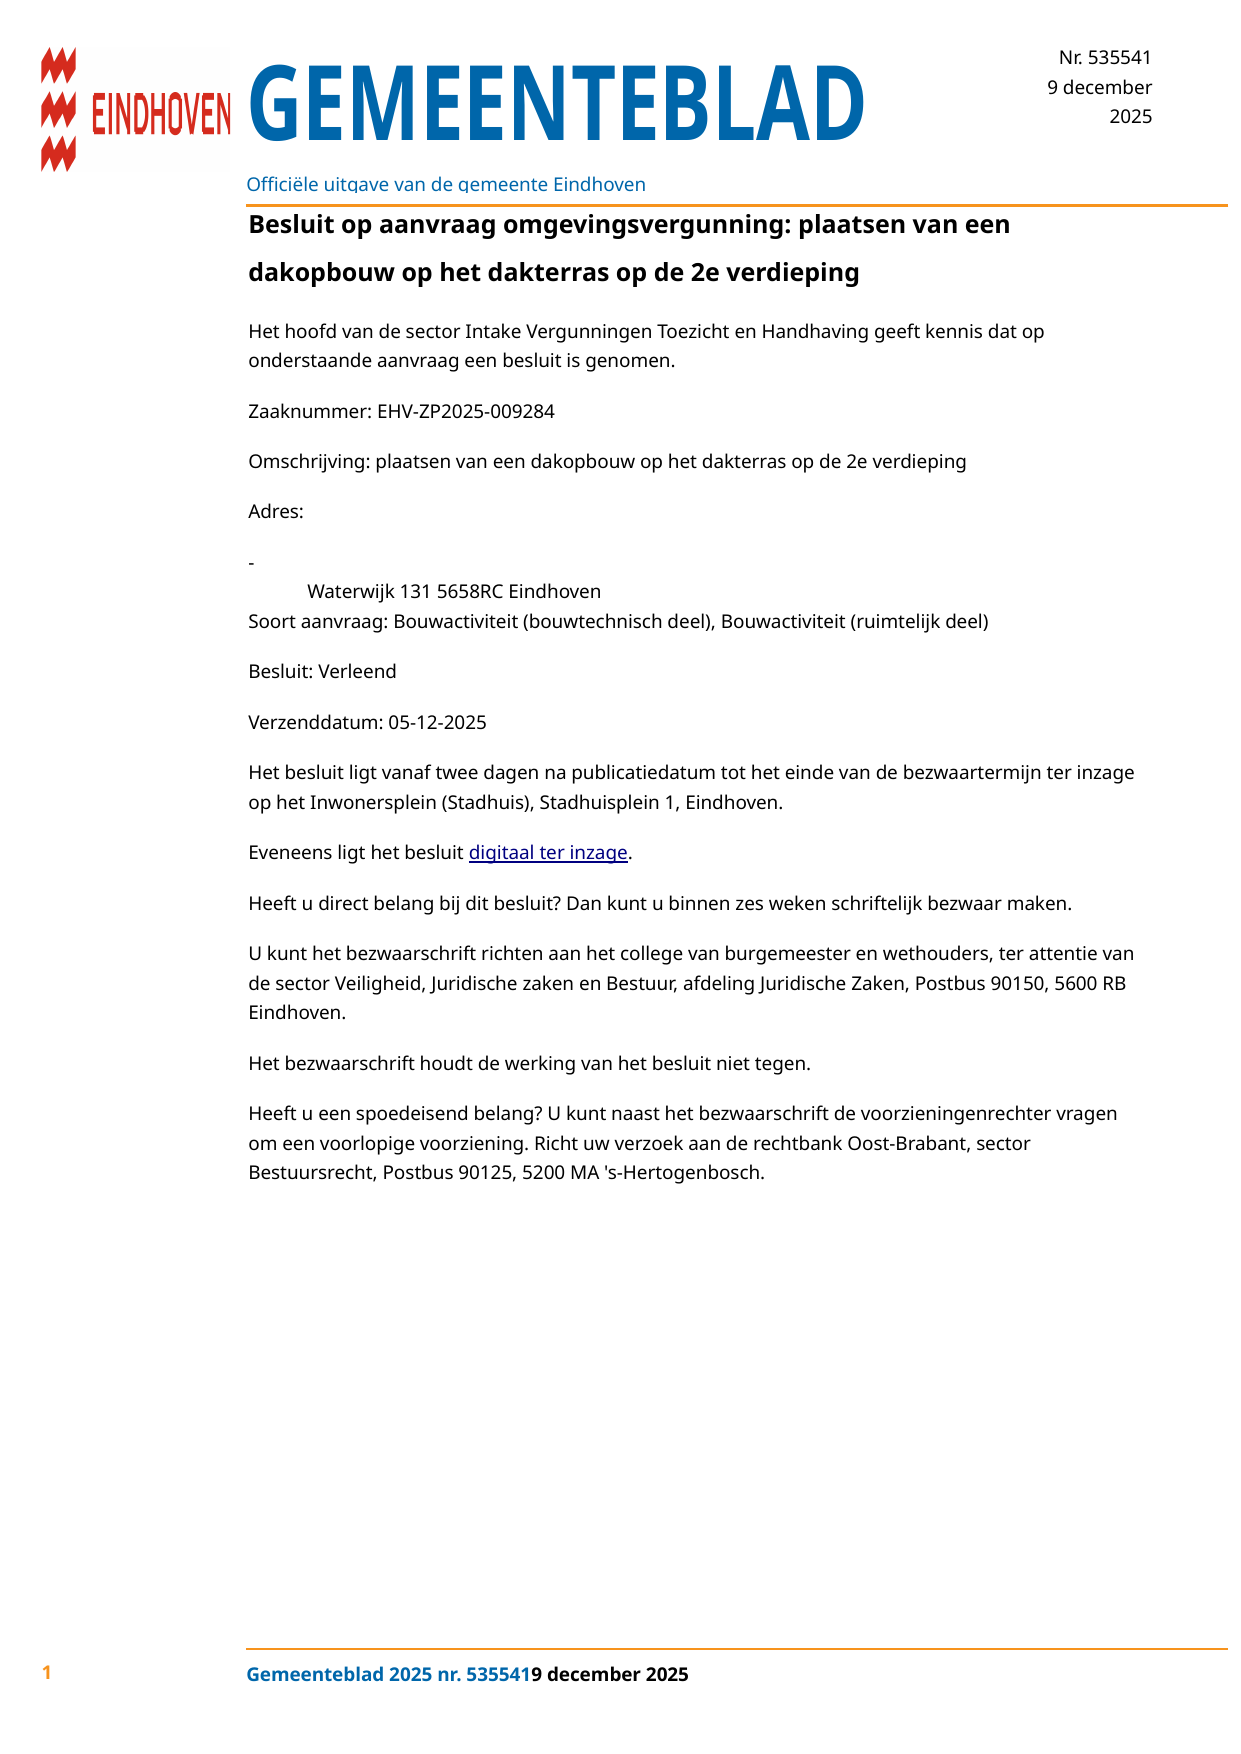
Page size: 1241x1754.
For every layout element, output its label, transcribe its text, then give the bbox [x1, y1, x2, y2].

text Eveneens ligt het besluit digitaal ter inzage. [248, 839, 1152, 865]
text Besluit: Verleend [248, 659, 1152, 684]
text Besluit op aanvraag omgevingsvergunning: plaatsen van een dakopbouw op het dakterras op de 2e verdieping [248, 207, 1152, 288]
text U kunt het bezwaarschrift richten aan het college van burgemeester en wethouders, ter attentie van de sector Veiligheid, Juridische zaken en Bestuur, afdeling Juridische Zaken, Postbus 90150, 5600 RB Eindhoven. [248, 940, 1152, 1025]
text Heeft u direct belang bij dit besluit? Dan kunt u binnen zes weken schriftelijk bezwaar maken. [248, 890, 1152, 916]
picture [41, 47, 231, 172]
list Waterwijk 131 5658RC Eindhoven [248, 579, 1152, 604]
text Het bezwaarschrift houdt de werking van het besluit niet tegen. [248, 1050, 1152, 1076]
text Omschrijving: plaatsen van een dakopbouw op het dakterras op de 2e verdieping [248, 448, 1152, 474]
text Het hoofd van de sector Intake Vergunningen Toezicht en Handhaving geeft kennis dat op onderstaande aanvraag een besluit is genomen. [248, 318, 1152, 373]
text Adres: [248, 499, 1152, 524]
text Soort aanvraag: Bouwactiviteit (bouwtechnisch deel), Bouwactiviteit (ruimtelijk deel) [248, 608, 1152, 634]
text Verzenddatum: 05-12-2025 [248, 709, 1152, 735]
text Heeft u een spoedeisend belang? U kunt naast het bezwaarschrift de voorzieningenrechter vragen om een voorlopige voorziening. Richt uw verzoek aan de rechtbank Oost-Brabant, sector Bestuursrecht, Postbus 90125, 5200 MA 's-Hertogenbosch. [248, 1100, 1152, 1185]
text Zaaknummer: EHV-ZP2025-009284 [248, 398, 1152, 424]
text Het besluit ligt vanaf twee dagen na publicatiedatum tot het einde van de bezwaartermijn ter inzage op het Inwonersplein (Stadhuis), Stadhuisplein 1, Eindhoven. [248, 759, 1152, 815]
